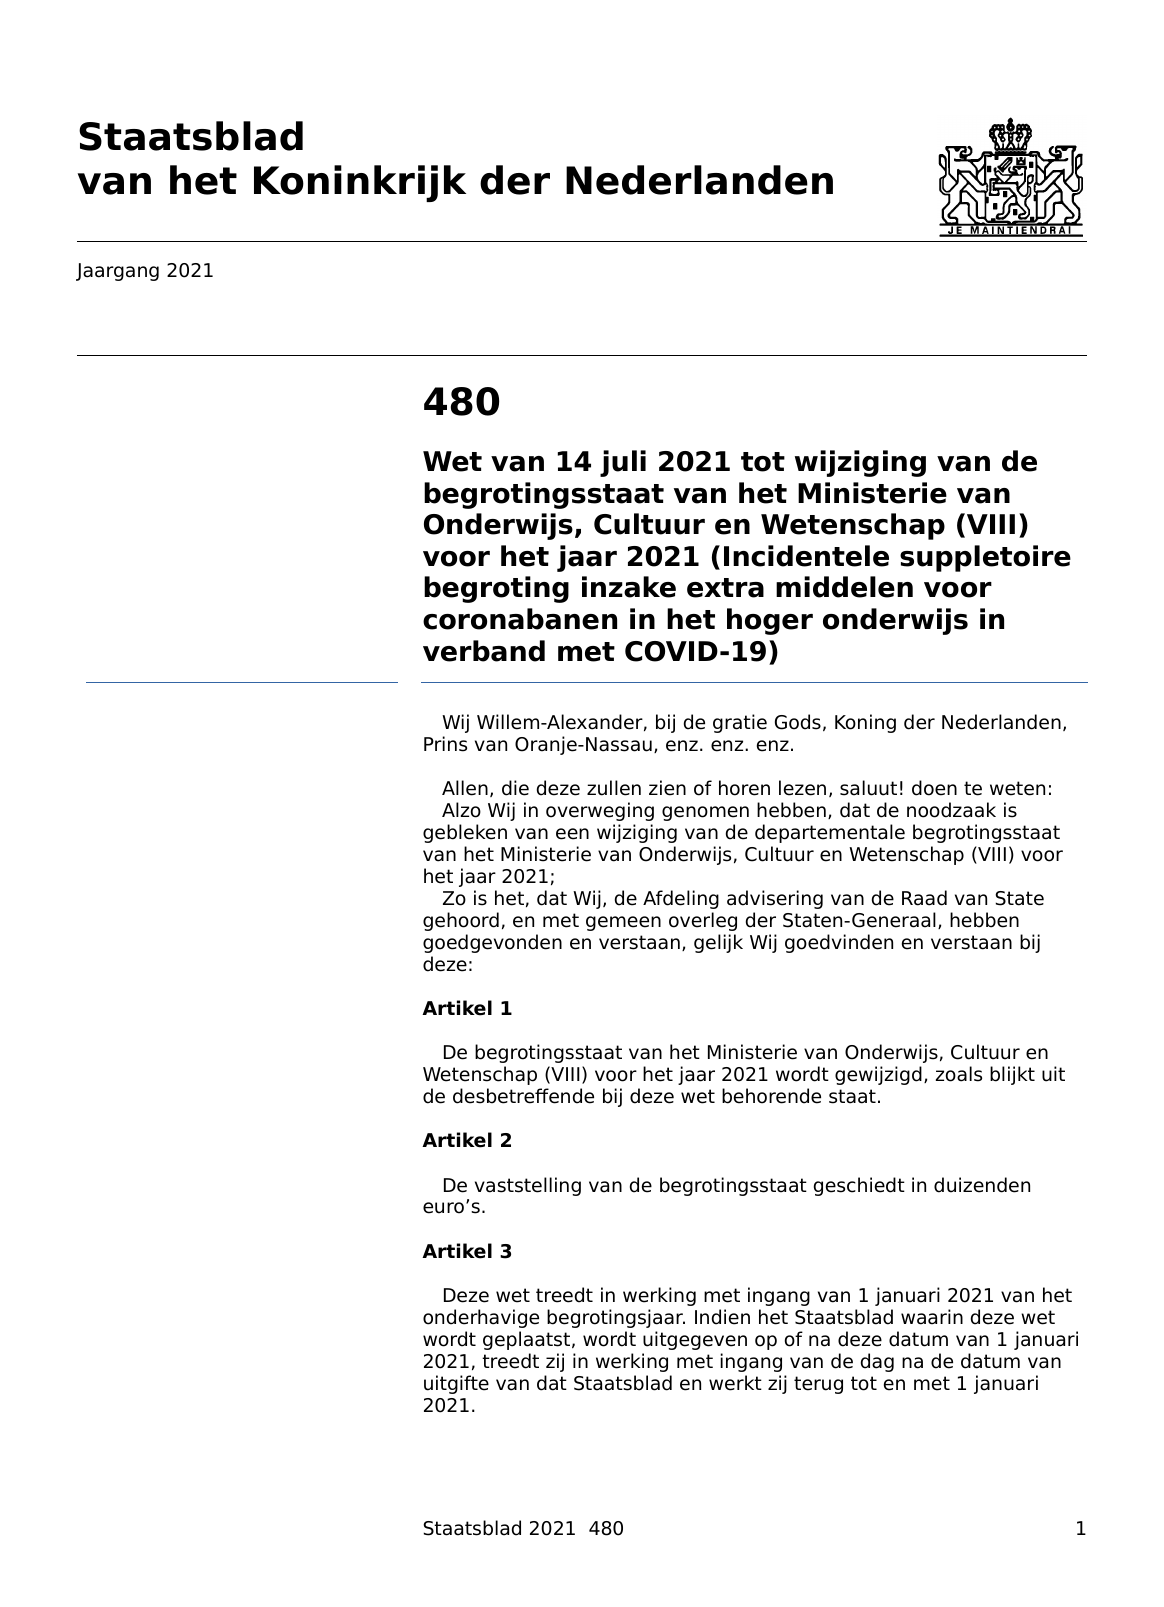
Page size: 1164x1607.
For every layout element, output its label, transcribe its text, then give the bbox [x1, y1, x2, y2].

picture [936, 115, 1087, 240]
text Alzo Wij in overweging genomen hebben, dat de noodzaak is gebleken van een wijziging van de departementale begrotingsstaat van het Ministerie van Onderwijs, Cultuur en Wetenschap (VIII) voor het jaar 2021; [422, 800, 1087, 888]
subtitle Artikel 1 [422, 998, 1087, 1020]
text Deze wet treedt in werking met ingang van 1 januari 2021 van het onderhavige begrotingsjaar. Indien het Staatsblad waarin deze wet wordt geplaatst, wordt uitgegeven op of na deze datum van 1 januari 2021, treedt zij in werking met ingang van de dag na de datum van uitgifte van dat Staatsblad en werkt zij terug tot en met 1 januari 2021. [422, 1285, 1087, 1417]
subtitle Artikel 2 [422, 1130, 1087, 1152]
text De vaststelling van de begrotingsstaat geschiedt in duizenden euro’s. [422, 1174, 1087, 1218]
text Wij Willem-Alexander, bij de gratie Gods, Koning der Nederlanden, Prins van Oranje-Nassau, enz. enz. enz. [422, 712, 1087, 756]
text Wet van 14 juli 2021 tot wijziging van de begrotingsstaat van het Ministerie van Onderwijs, Cultuur en Wetenschap (VIII) voor het jaar 2021 (Incidentele suppletoire begroting inzake extra middelen voor coronabanen in het hoger onderwijs in verband met COVID-19) [422, 447, 1087, 667]
subtitle Artikel 3 [422, 1241, 1087, 1263]
table_header Staatsblad van het Koninkrijk der Nederlanden [77, 100, 886, 241]
subtitle 480 [422, 381, 1087, 424]
text Zo is het, dat Wij, de Afdeling advisering van de Raad van State gehoord, en met gemeen overleg der Staten-Generaal, hebben goedgevonden en verstaan, gelijk Wij goedvinden en verstaan bij deze: [422, 888, 1087, 976]
text Allen, die deze zullen zien of horen lezen, saluut! doen te weten: [422, 778, 1087, 800]
table_cell Jaargang 2021 [77, 242, 1087, 355]
text De begrotingsstaat van het Ministerie van Onderwijs, Cultuur en Wetenschap (VIII) voor het jaar 2021 wordt gewijzigd, zoals blijkt uit de desbetreffende bij deze wet behorende staat. [422, 1042, 1087, 1108]
table_header [886, 100, 1087, 241]
